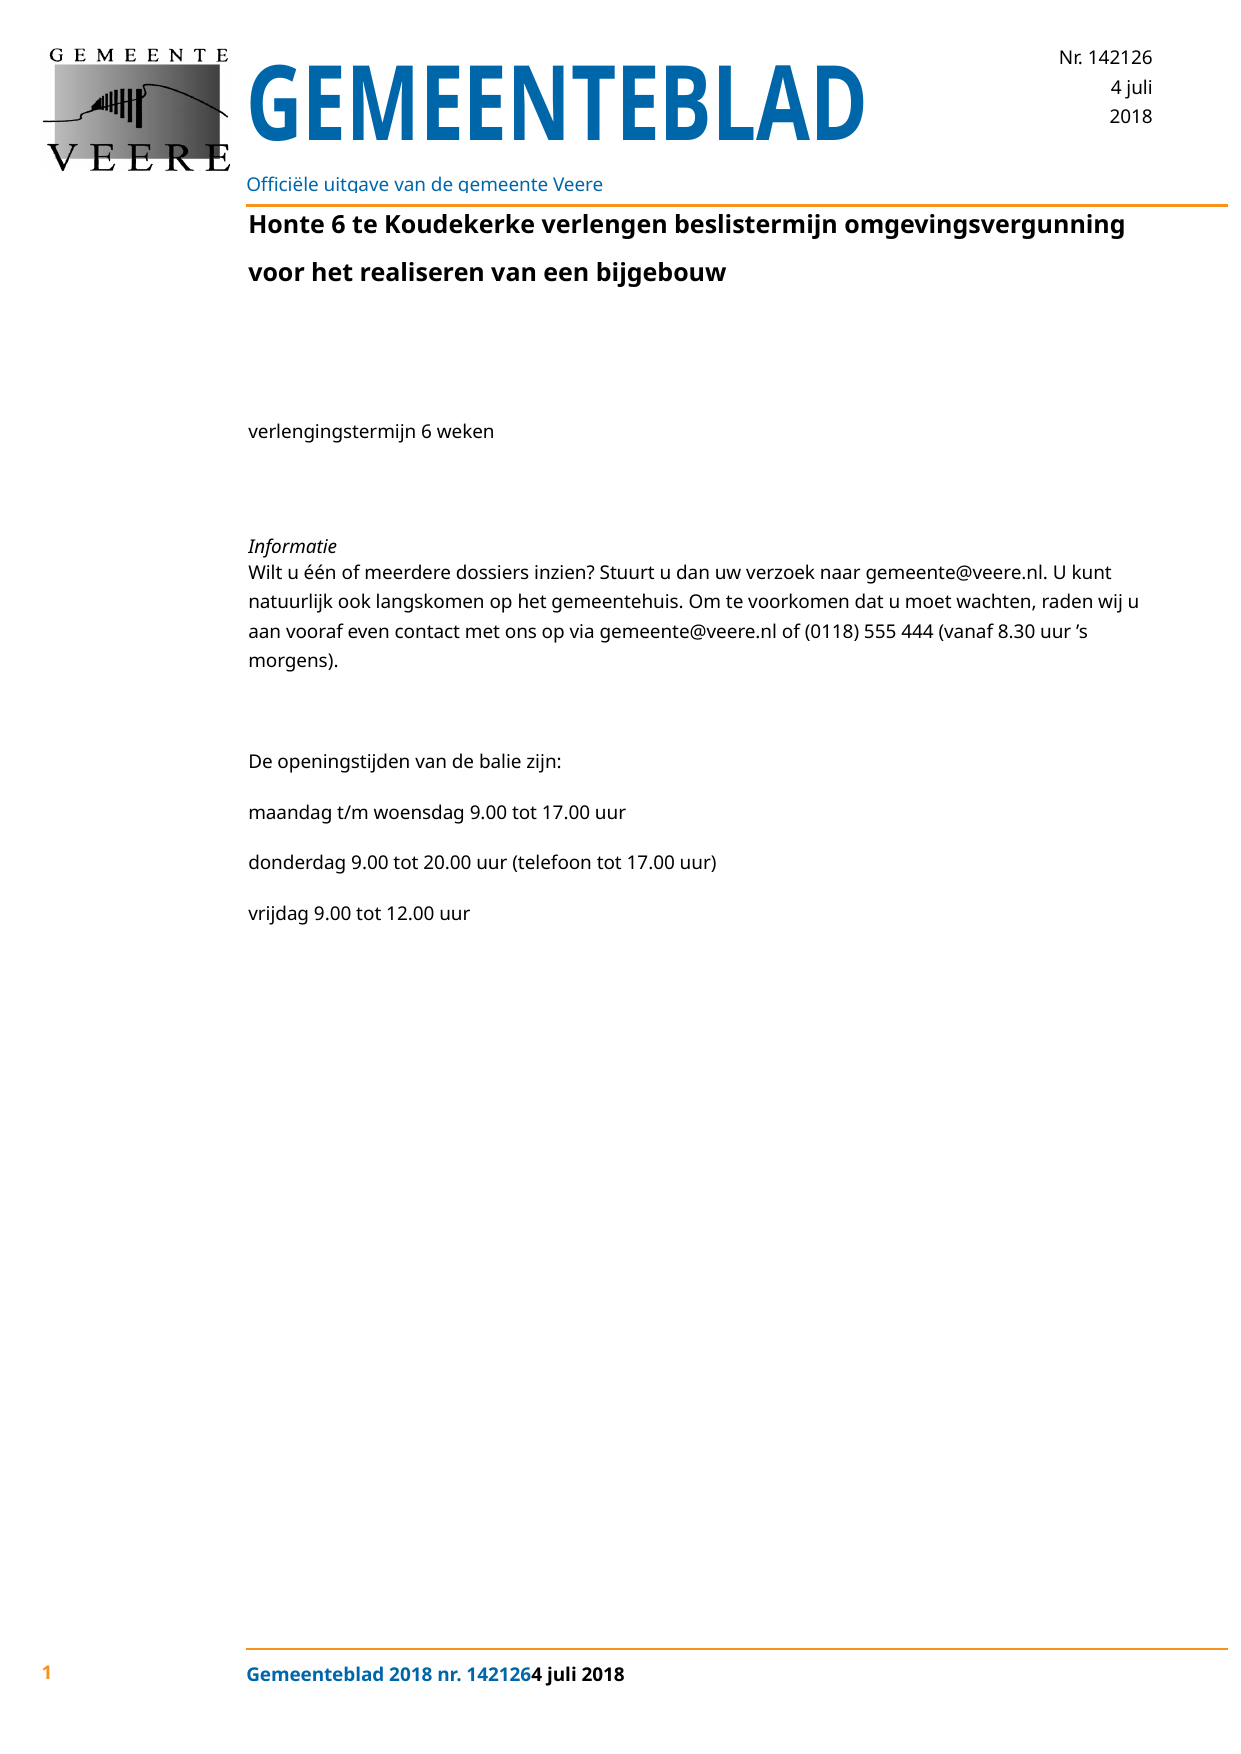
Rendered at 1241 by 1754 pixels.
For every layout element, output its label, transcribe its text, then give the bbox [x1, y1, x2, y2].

text Wilt u één of meerdere dossiers inzien? Stuurt u dan uw verzoek naar gemeente@veere.nl. U kunt natuurlijk ook langskomen op het gemeentehuis. Om te voorkomen dat u moet wachten, raden wij u aan vooraf even contact met ons op via gemeente@veere.nl of (0118) 555 444 (vanaf 8.30 uur ’s morgens). [248, 559, 1152, 673]
picture [41, 47, 231, 172]
text De openingstijden van de balie zijn: [248, 748, 1152, 774]
text vrijdag 9.00 tot 12.00 uur [248, 900, 1152, 925]
text Informatie [248, 533, 1152, 559]
text verlengingstermijn 6 weken [248, 419, 1152, 444]
text Honte 6 te Koudekerke verlengen beslistermijn omgevingsvergunning voor het realiseren van een bijgebouw [248, 207, 1152, 288]
text donderdag 9.00 tot 20.00 uur (telefoon tot 17.00 uur) [248, 849, 1152, 875]
text maandag t/m woensdag 9.00 tot 17.00 uur [248, 799, 1152, 824]
